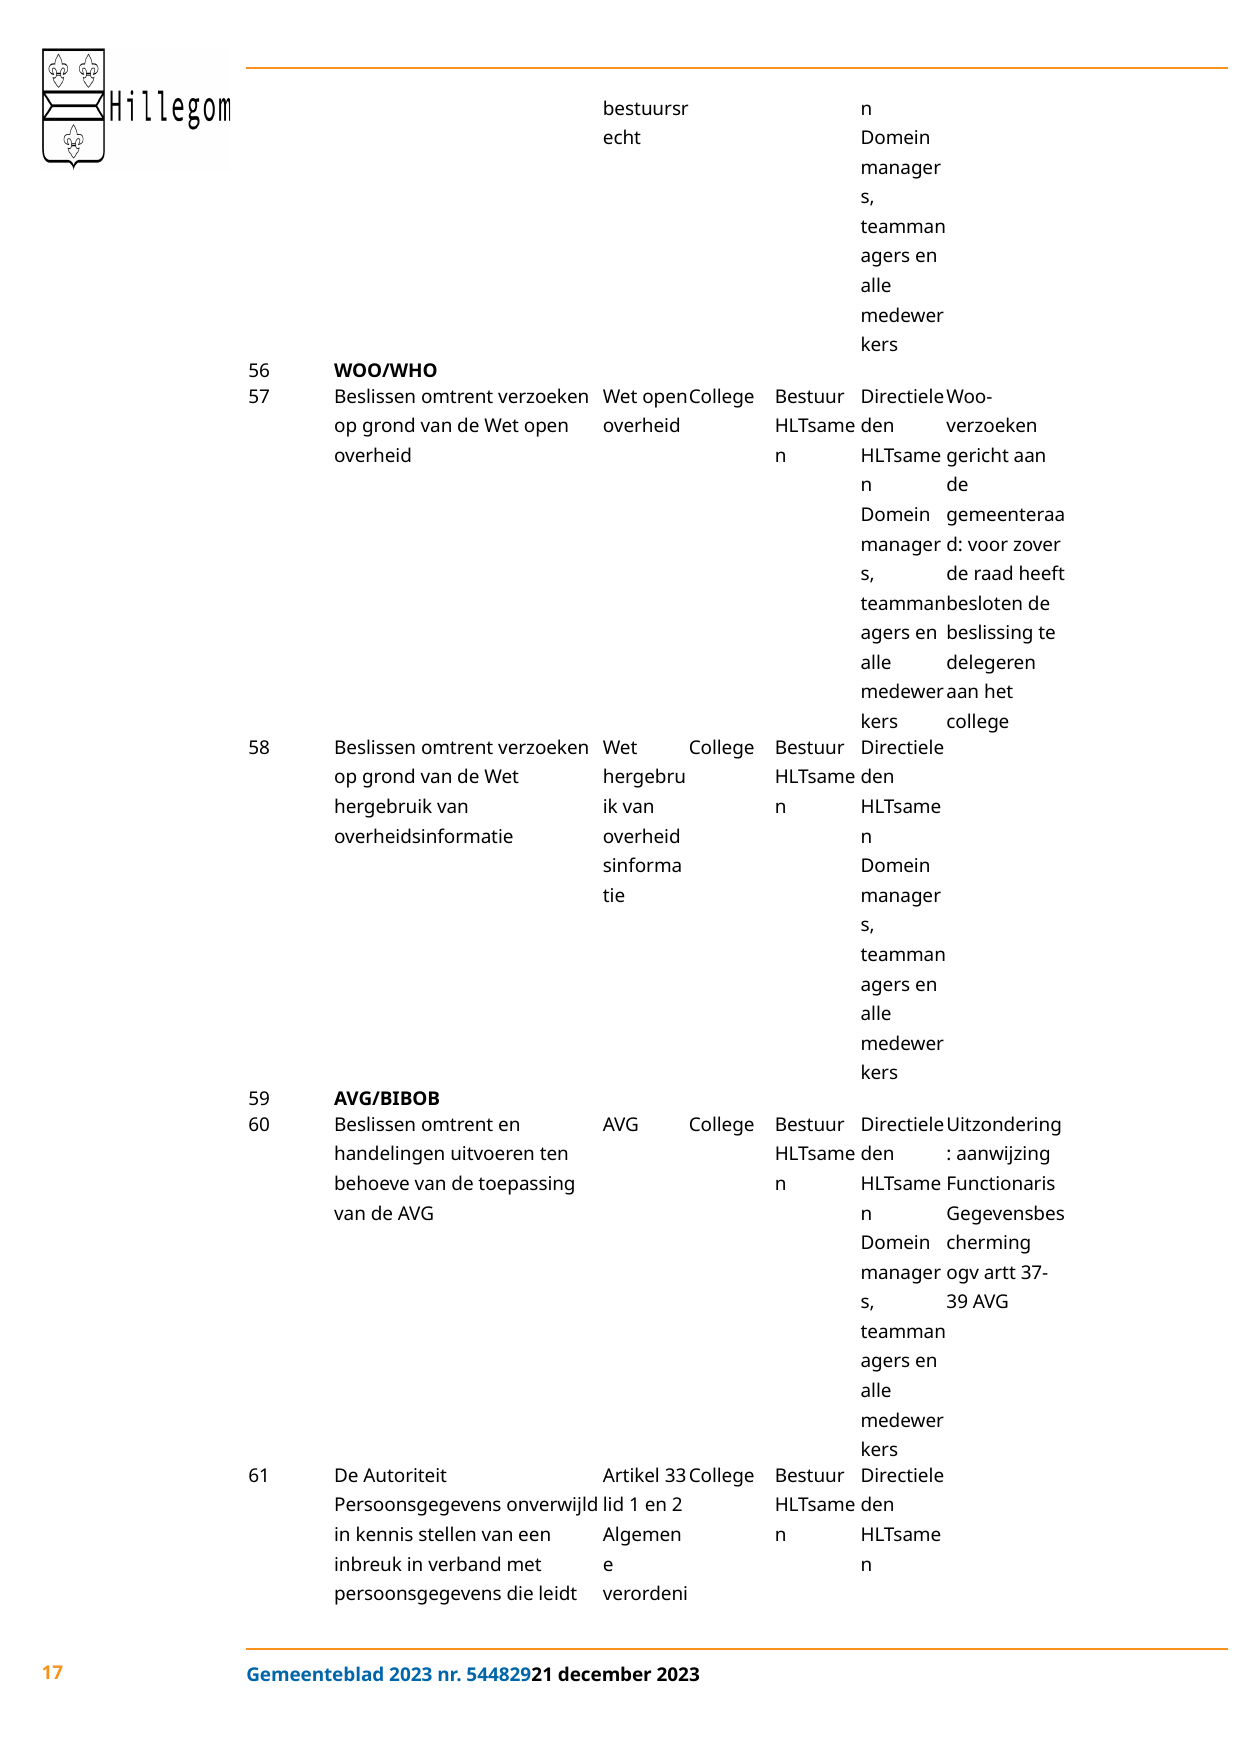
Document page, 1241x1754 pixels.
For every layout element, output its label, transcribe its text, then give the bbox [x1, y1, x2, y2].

table_cell [603, 357, 688, 383]
table_cell Uitzondering: aanwijzing Functionaris Gegevensbescherming ogv artt 37-39 AVG [946, 1111, 1066, 1462]
table_cell [775, 1085, 860, 1111]
table_cell [775, 357, 860, 383]
table_cell [946, 95, 1066, 357]
table_cell [689, 95, 774, 357]
table_cell [946, 1462, 1066, 1606]
table_cell Bestuur HLTsamen [775, 734, 860, 1085]
table_cell 60 [248, 1111, 334, 1462]
table_cell [946, 734, 1066, 1085]
table_cell Wet hergebruik van overheidsinformatie [603, 734, 688, 1085]
table_cell Bestuur HLTsamen [775, 383, 860, 734]
table_cell [689, 357, 774, 383]
table_cell AVG/BIBOB [334, 1085, 603, 1111]
table_cell AVG [603, 1111, 688, 1462]
table_cell bestuursrecht [603, 95, 688, 357]
table_cell [1066, 357, 1152, 383]
table_cell 59 [248, 1085, 334, 1111]
table_cell College [689, 1111, 774, 1462]
table_cell Artikel 33 lid 1 en 2 Algemene verordeni [603, 1462, 688, 1606]
table_cell [1066, 383, 1152, 734]
table_cell [860, 1085, 946, 1111]
table_cell [775, 95, 860, 357]
picture [41, 47, 231, 172]
table_cell Beslissen omtrent verzoeken op grond van de Wet open overheid [334, 383, 603, 734]
table_cell Beslissen omtrent en handelingen uitvoeren ten behoeve van de toepassing van de AVG [334, 1111, 603, 1462]
table_cell Beslissen omtrent verzoeken op grond van de Wet hergebruik van overheidsinformatie [334, 734, 603, 1085]
table_cell n Domeinmanagers, teammanagers en alle medewerkers [860, 95, 946, 357]
table_cell Directieleden HLTsamen [860, 1462, 946, 1606]
table_cell Woo-verzoeken gericht aan de gemeenteraad: voor zover de raad heeft besloten de beslissing te delegeren aan het college [946, 383, 1066, 734]
table_cell Directieleden HLTsamen Domeinmanagers, teammanagers en alle medewerkers [860, 1111, 946, 1462]
table_cell [1066, 1085, 1152, 1111]
table_cell [946, 1085, 1066, 1111]
table_cell Directieleden HLTsamen Domeinmanagers, teammanagers en alle medewerkers [860, 734, 946, 1085]
table_cell [334, 95, 603, 357]
table_cell [1066, 734, 1152, 1085]
table_cell 56 [248, 357, 334, 383]
table_cell De Autoriteit Persoonsgegevens onverwijld in kennis stellen van een inbreuk in verband met persoonsgegevens die leidt [334, 1462, 603, 1606]
table_cell Wet open overheid [603, 383, 688, 734]
table_cell 58 [248, 734, 334, 1085]
table_cell Directieleden HLTsamen Domeinmanagers, teammanagers en alle medewerkers [860, 383, 946, 734]
table_cell [946, 357, 1066, 383]
table_cell [1066, 1111, 1152, 1462]
table_cell [1066, 95, 1152, 357]
table_cell Bestuur HLTsamen [775, 1462, 860, 1606]
table_cell College [689, 1462, 774, 1606]
table_cell WOO/WHO [334, 357, 603, 383]
table_cell [689, 1085, 774, 1111]
table_cell [248, 95, 334, 357]
table_cell [1066, 1462, 1152, 1606]
table_cell College [689, 734, 774, 1085]
table_cell 57 [248, 383, 334, 734]
table_cell [603, 1085, 688, 1111]
table_cell [860, 357, 946, 383]
table_cell College [689, 383, 774, 734]
table_cell 61 [248, 1462, 334, 1606]
table_cell Bestuur HLTsamen [775, 1111, 860, 1462]
